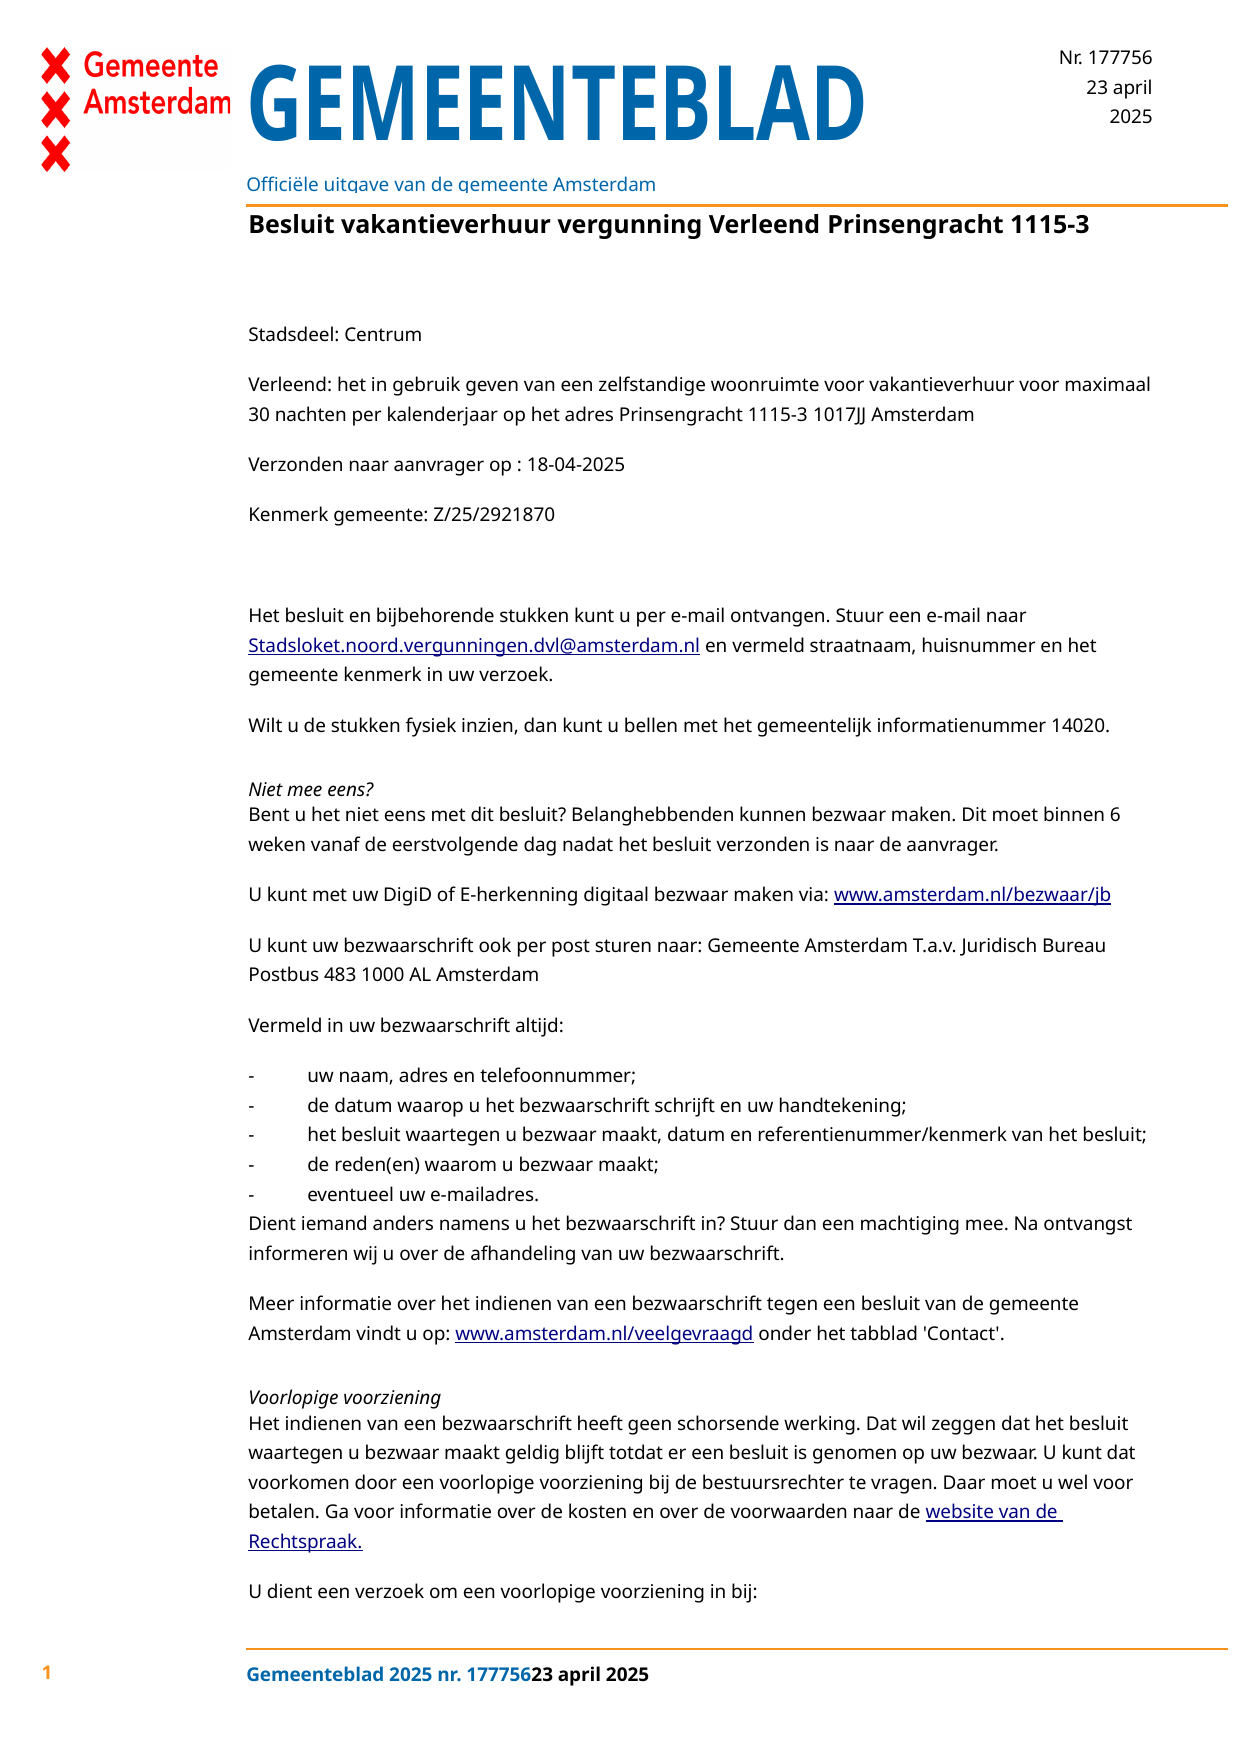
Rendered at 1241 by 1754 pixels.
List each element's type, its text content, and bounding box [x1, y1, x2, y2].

text Bent u het niet eens met dit besluit? Belanghebbenden kunnen bezwaar maken. Dit moet binnen 6 weken vanaf de eerstvolgende dag nadat het besluit verzonden is naar de aanvrager. [248, 802, 1152, 857]
list uw naam, adres en telefoonnummer; [248, 1062, 1152, 1088]
text Vermeld in uw bezwaarschrift altijd: [248, 1012, 1152, 1038]
text Kenmerk gemeente: Z/25/2921870 [248, 502, 1152, 527]
list het besluit waartegen u bezwaar maakt, datum en referentienummer/kenmerk van het besluit; [248, 1122, 1152, 1147]
text Verleend: het in gebruik geven van een zelfstandige woonruimte voor vakantieverhuur voor maximaal 30 nachten per kalenderjaar op het adres Prinsengracht 1115-3 1017JJ Amsterdam [248, 371, 1152, 426]
list eventueel uw e-mailadres. [248, 1181, 1152, 1207]
list de datum waarop u het bezwaarschrift schrijft en uw handtekening; [248, 1092, 1152, 1118]
text Het besluit en bijbehorende stukken kunt u per e-mail ontvangen. Stuur een e-mail naar Stadsloket.noord.vergunningen.dvl@amsterdam.nl en vermeld straatnaam, huisnummer en het gemeente kenmerk in uw verzoek. [248, 602, 1152, 687]
text Besluit vakantieverhuur vergunning Verleend Prinsengracht 1115-3 [248, 207, 1152, 241]
list de reden(en) waarom u bezwaar maakt; [248, 1151, 1152, 1177]
picture [41, 47, 231, 172]
text Verzonden naar aanvrager op : 18-04-2025 [248, 451, 1152, 477]
text U dient een verzoek om een voorlopige voorziening in bij: [248, 1578, 1152, 1604]
text Niet mee eens? [248, 776, 1152, 802]
text Wilt u de stukken fysiek inzien, dan kunt u bellen met het gemeentelijk informatienummer 14020. [248, 712, 1152, 738]
text Dient iemand anders namens u het bezwaarschrift in? Stuur dan een machtiging mee. Na ontvangst informeren wij u over de afhandeling van uw bezwaarschrift. [248, 1210, 1152, 1266]
text Het indienen van een bezwaarschrift heeft geen schorsende werking. Dat wil zeggen dat het besluit waartegen u bezwaar maakt geldig blijft totdat er een besluit is genomen op uw bezwaar. U kunt dat voorkomen door een voorlopige voorziening bij de bestuursrechter te vragen. Daar moet u wel voor betalen. Ga voor informatie over de kosten en over de voorwaarden naar de website van de Rechtspraak. [248, 1410, 1152, 1554]
text Stadsdeel: Centrum [248, 321, 1152, 346]
text U kunt uw bezwaarschrift ook per post sturen naar: Gemeente Amsterdam T.a.v. Juridisch Bureau Postbus 483 1000 AL Amsterdam [248, 932, 1152, 987]
text Voorlopige voorziening [248, 1384, 1152, 1410]
text U kunt met uw DigiD of E-herkenning digitaal bezwaar maken via: www.amsterdam.nl/bezwaar/jb [248, 882, 1152, 907]
text Meer informatie over het indienen van een bezwaarschrift tegen een besluit van de gemeente Amsterdam vindt u op: www.amsterdam.nl/veelgevraagd onder het tabblad 'Contact'. [248, 1290, 1152, 1346]
